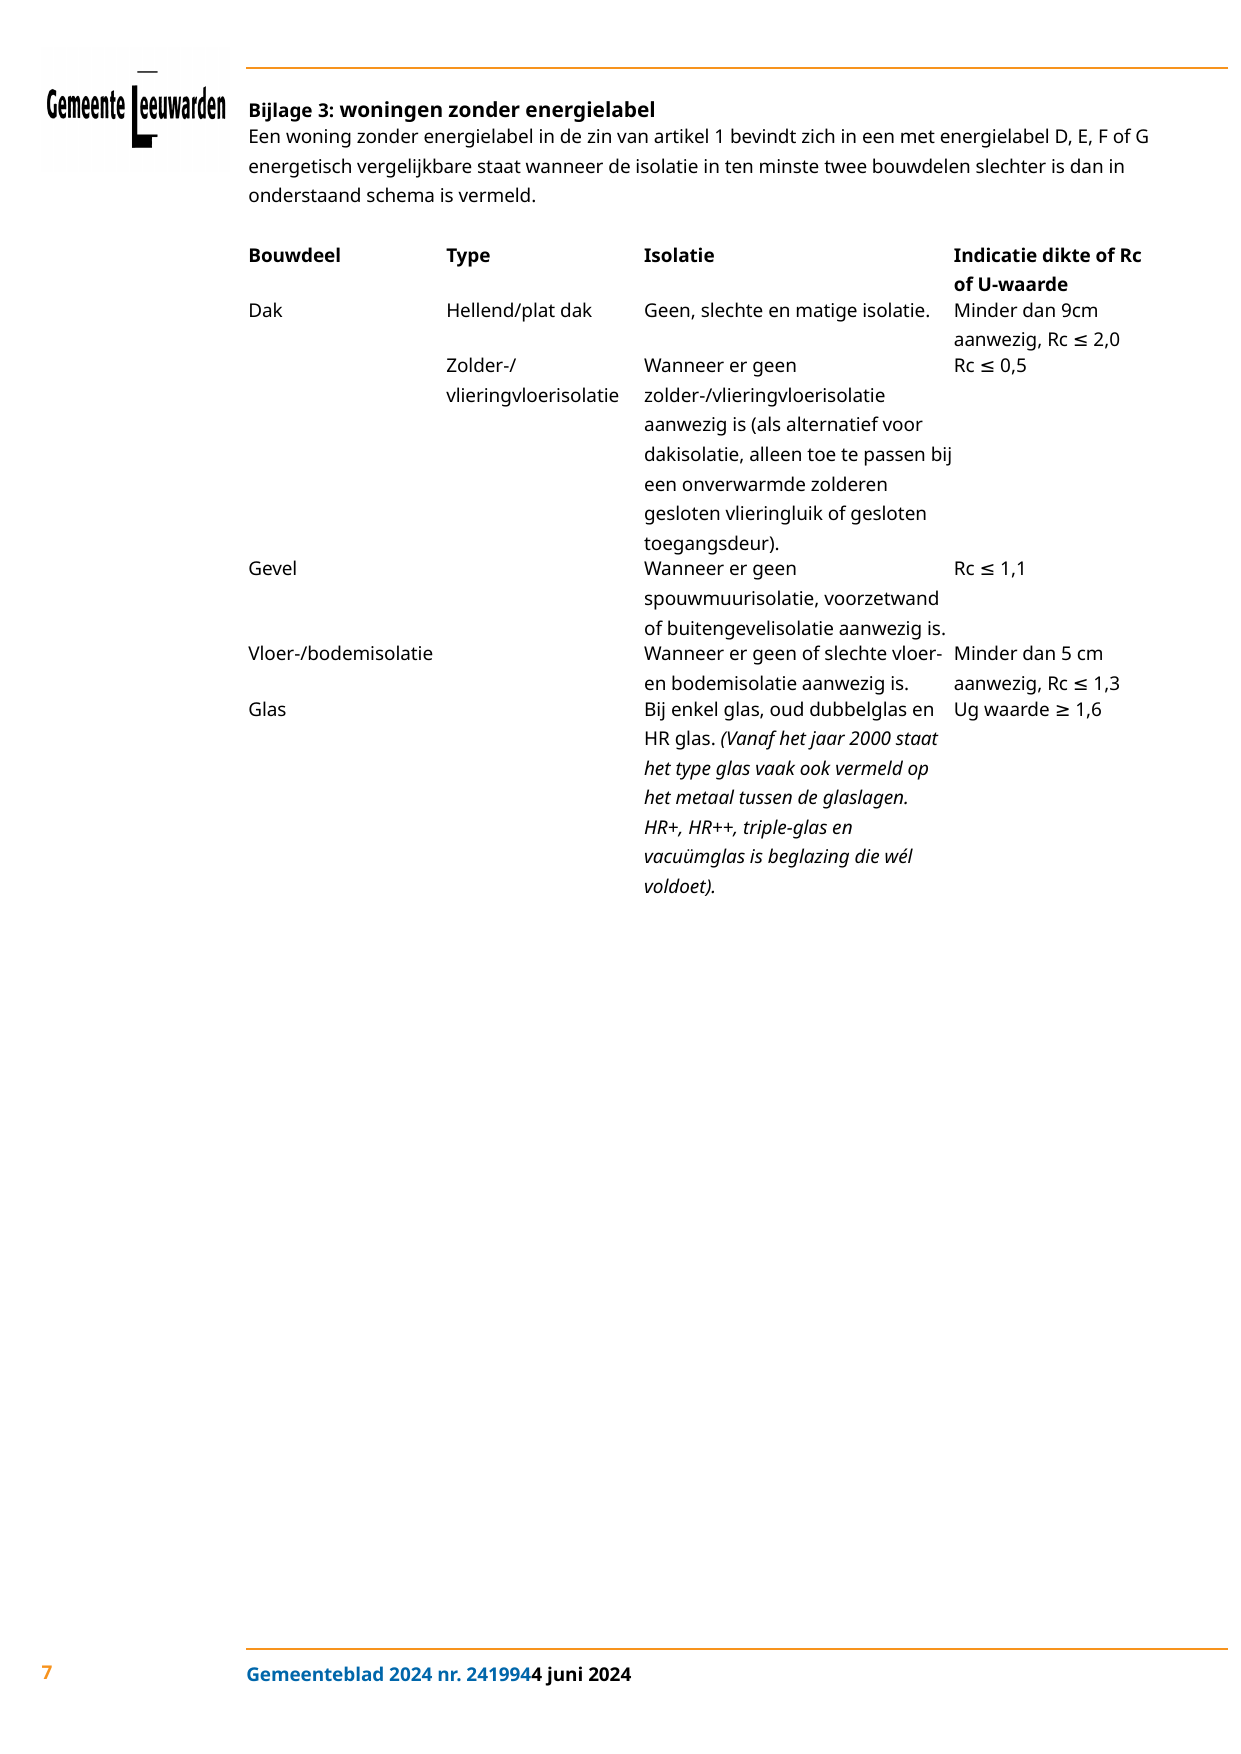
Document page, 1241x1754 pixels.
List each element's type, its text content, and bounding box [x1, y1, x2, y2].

table_cell [248, 353, 446, 556]
table_cell [446, 556, 644, 641]
table_cell Ug waarde ≥ 1,6 [954, 696, 1152, 899]
table_cell [446, 641, 644, 696]
text Een woning zonder energielabel in de zin van artikel 1 bevindt zich in een met energielabel D, E, F of G energetisch vergelijkbare staat wanneer de isolatie in ten minste twee bouwdelen slechter is dan in onderstaand schema is vermeld. [248, 123, 1152, 208]
table_cell Gevel [248, 556, 446, 641]
table_header Isolatie [644, 242, 954, 297]
table_header Indicatie dikte of Rc of U-waarde [954, 242, 1152, 297]
table_cell Vloer-/bodemisolatie [248, 641, 446, 696]
table_cell Wanneer er geen zolder-/vlieringvloerisolatie aanwezig is (als alternatief voor dakisolatie, alleen toe te passen bij een onverwarmde zolderen gesloten vlieringluik of gesloten toegangsdeur). [644, 353, 954, 556]
table_header Type [446, 242, 644, 297]
table_cell Minder dan 5 cm aanwezig, Rc ≤ 1,3 [954, 641, 1152, 696]
table_cell Geen, slechte en matige isolatie. [644, 297, 954, 352]
table_cell Glas [248, 696, 446, 899]
table_cell Dak [248, 297, 446, 352]
table_cell Wanneer er geen of slechte vloer- en bodemisolatie aanwezig is. [644, 641, 954, 696]
picture [41, 47, 231, 172]
table_cell [446, 696, 644, 899]
table_cell Bij enkel glas, oud dubbelglas en HR glas. (Vanaf het jaar 2000 staat het type glas vaak ook vermeld op het metaal tussen de glaslagen. HR+, HR++, triple-glas en vacuümglas is beglazing die wél voldoet). [644, 696, 954, 899]
table_cell Zolder-/ vlieringvloerisolatie [446, 353, 644, 556]
table_cell Wanneer er geen spouwmuurisolatie, voorzetwand of buitengevelisolatie aanwezig is. [644, 556, 954, 641]
table_cell Rc ≤ 1,1 [954, 556, 1152, 641]
table_cell Hellend/plat dak [446, 297, 644, 352]
table_cell Rc ≤ 0,5 [954, 353, 1152, 556]
table_header Bouwdeel [248, 242, 446, 297]
table_cell Minder dan 9cm aanwezig, Rc ≤ 2,0 [954, 297, 1152, 352]
text Bijlage 3: woningen zonder energielabel [248, 95, 1152, 123]
